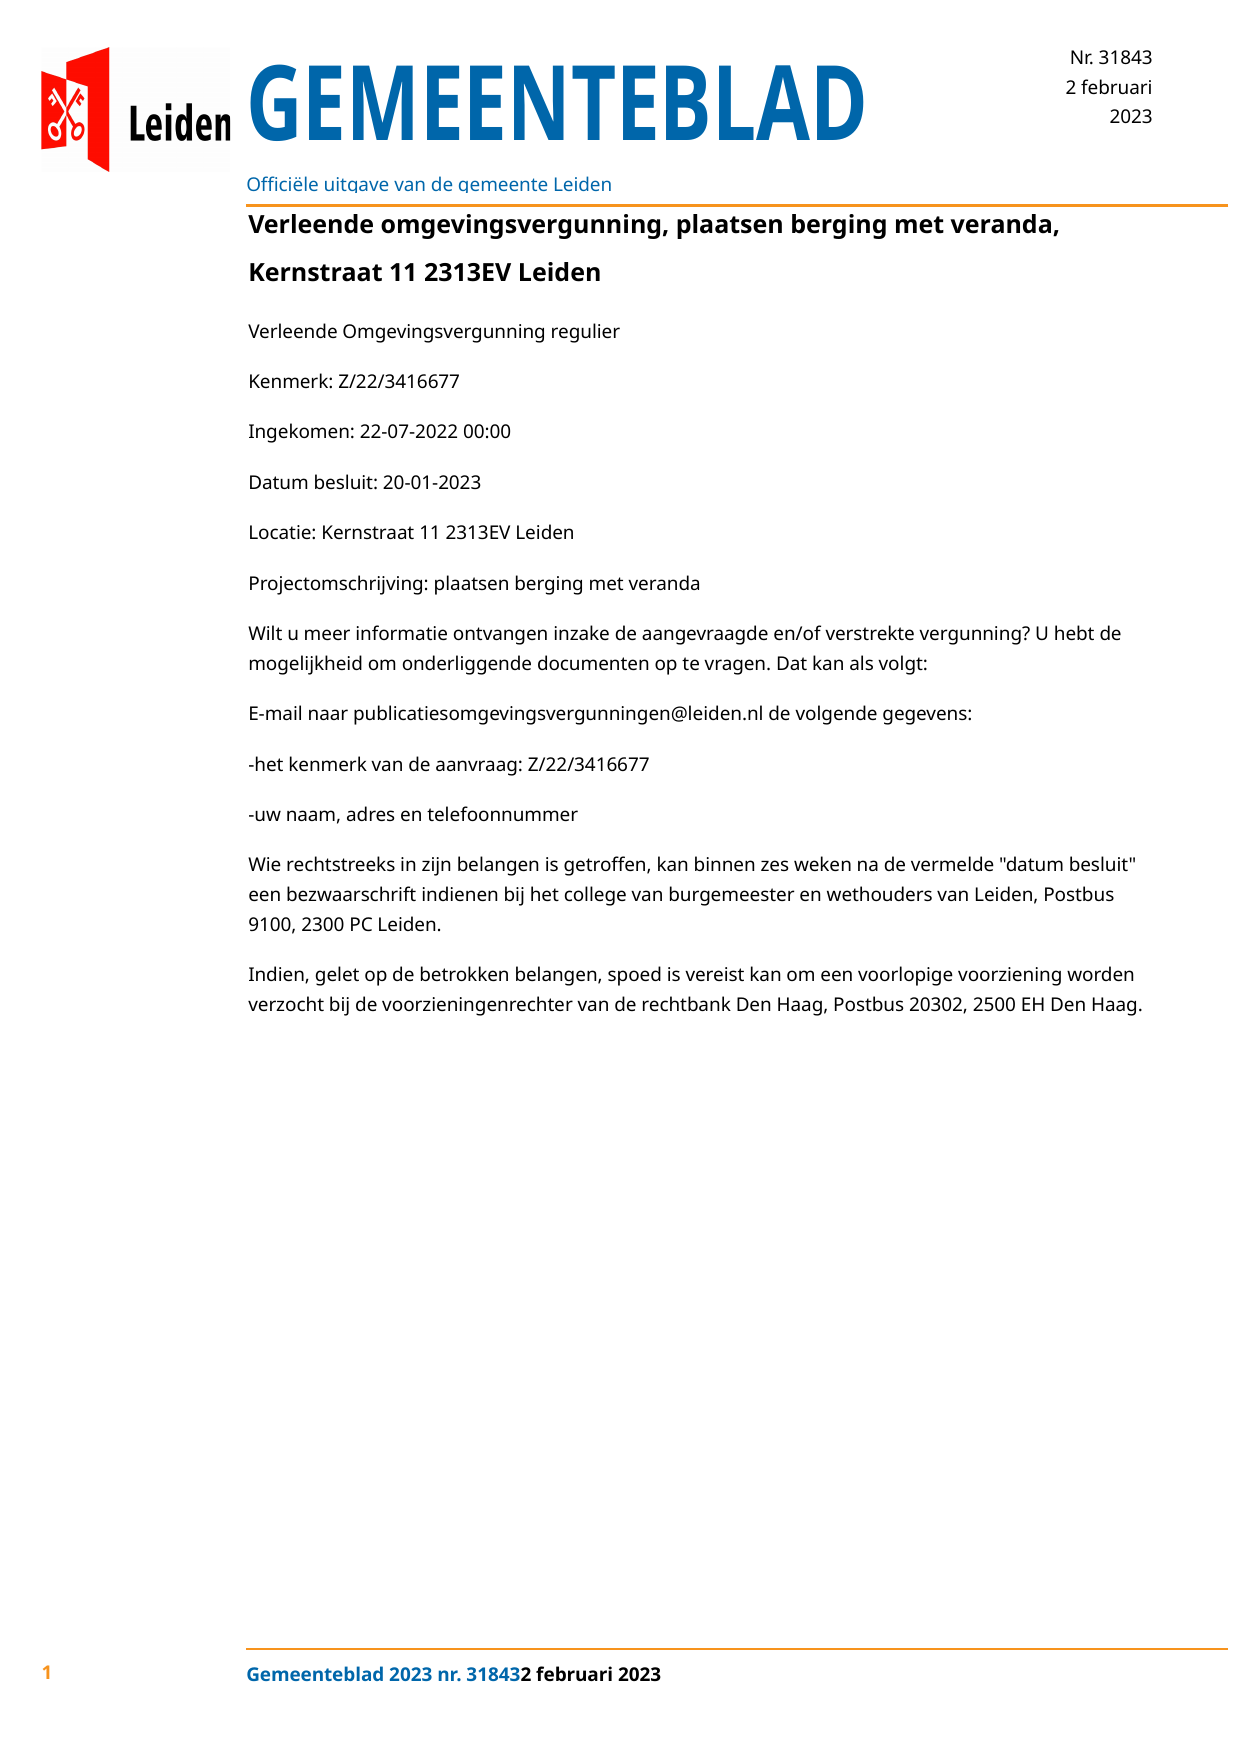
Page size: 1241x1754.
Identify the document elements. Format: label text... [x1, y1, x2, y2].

text Datum besluit: 20-01-2023 [248, 469, 1152, 495]
text Locatie: Kernstraat 11 2313EV Leiden [248, 519, 1152, 545]
text Projectomschrijving: plaatsen berging met veranda [248, 570, 1152, 596]
text Ingekomen: 22-07-2022 00:00 [248, 419, 1152, 444]
text Wie rechtstreeks in zijn belangen is getroffen, kan binnen zes weken na de vermelde "datum besluit" een bezwaarschrift indienen bij het college van burgemeester en wethouders van Leiden, Postbus 9100, 2300 PC Leiden. [248, 852, 1152, 937]
text -het kenmerk van de aanvraag: Z/22/3416677 [248, 751, 1152, 777]
text -uw naam, adres en telefoonnummer [248, 801, 1152, 827]
picture [41, 47, 231, 172]
text Verleende Omgevingsvergunning regulier [248, 318, 1152, 344]
text E-mail naar publicatiesomgevingsvergunningen@leiden.nl de volgende gegevens: [248, 700, 1152, 726]
text Indien, gelet op de betrokken belangen, spoed is vereist kan om een voorlopige voorziening worden verzocht bij de voorzieningenrechter van de rechtbank Den Haag, Postbus 20302, 2500 EH Den Haag. [248, 961, 1152, 1017]
text Verleende omgevingsvergunning, plaatsen berging met veranda, Kernstraat 11 2313EV Leiden [248, 207, 1152, 288]
text Wilt u meer informatie ontvangen inzake de aangevraagde en/of verstrekte vergunning? U hebt de mogelijkheid om onderliggende documenten op te vragen. Dat kan als volgt: [248, 620, 1152, 676]
text Kenmerk: Z/22/3416677 [248, 368, 1152, 394]
